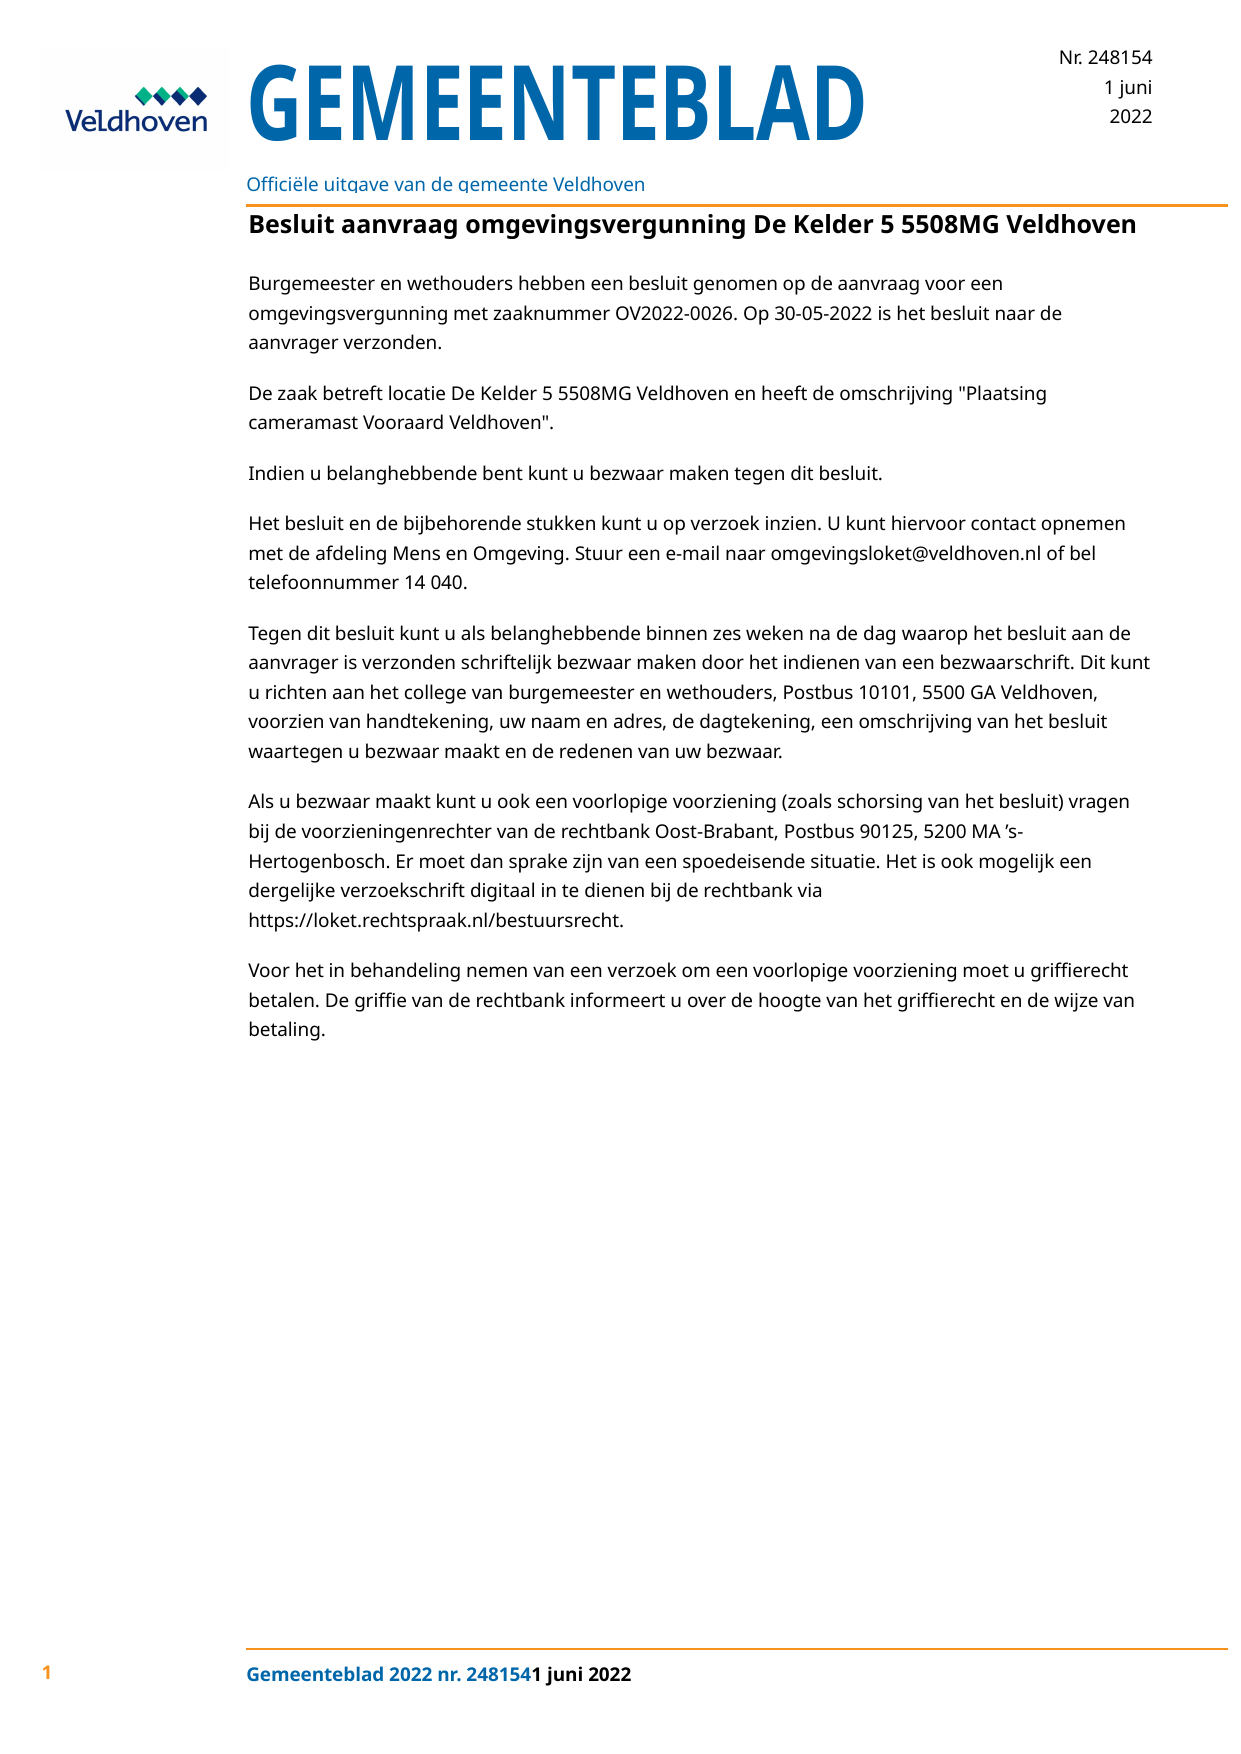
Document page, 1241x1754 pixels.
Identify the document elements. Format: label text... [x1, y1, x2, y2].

text Tegen dit besluit kunt u als belanghebbende binnen zes weken na de dag waarop het besluit aan de aanvrager is verzonden schriftelijk bezwaar maken door het indienen van een bezwaarschrift. Dit kunt u richten aan het college van burgemeester en wethouders, Postbus 10101, 5500 GA Veldhoven, voorzien van handtekening, uw naam en adres, de dagtekening, een omschrijving van het besluit waartegen u bezwaar maakt en de redenen van uw bezwaar. [248, 620, 1152, 764]
picture [41, 47, 231, 172]
text Als u bezwaar maakt kunt u ook een voorlopige voorziening (zoals schorsing van het besluit) vragen bij de voorzieningenrechter van de rechtbank Oost-Brabant, Postbus 90125, 5200 MA ’s-Hertogenbosch. Er moet dan sprake zijn van een spoedeisende situatie. Het is ook mogelijk een dergelijke verzoekschrift digitaal in te dienen bij de rechtbank via https://loket.rechtspraak.nl/bestuursrecht. [248, 789, 1152, 933]
text Het besluit en de bijbehorende stukken kunt u op verzoek inzien. U kunt hiervoor contact opnemen met de afdeling Mens en Omgeving. Stuur een e-mail naar omgevingsloket@veldhoven.nl of bel telefoonnummer 14 040. [248, 510, 1152, 595]
text Voor het in behandeling nemen van een verzoek om een voorlopige voorziening moet u griffierecht betalen. De griffie van de rechtbank informeert u over de hoogte van het griffierecht en de wijze van betaling. [248, 957, 1152, 1042]
text Indien u belanghebbende bent kunt u bezwaar maken tegen dit besluit. [248, 460, 1152, 486]
text Besluit aanvraag omgevingsvergunning De Kelder 5 5508MG Veldhoven [248, 207, 1152, 241]
text Burgemeester en wethouders hebben een besluit genomen op de aanvraag voor een omgevingsvergunning met zaaknummer OV2022-0026. Op 30-05-2022 is het besluit naar de aanvrager verzonden. [248, 270, 1152, 355]
text De zaak betreft locatie De Kelder 5 5508MG Veldhoven en heeft de omschrijving "Plaatsing cameramast Vooraard Veldhoven". [248, 380, 1152, 435]
